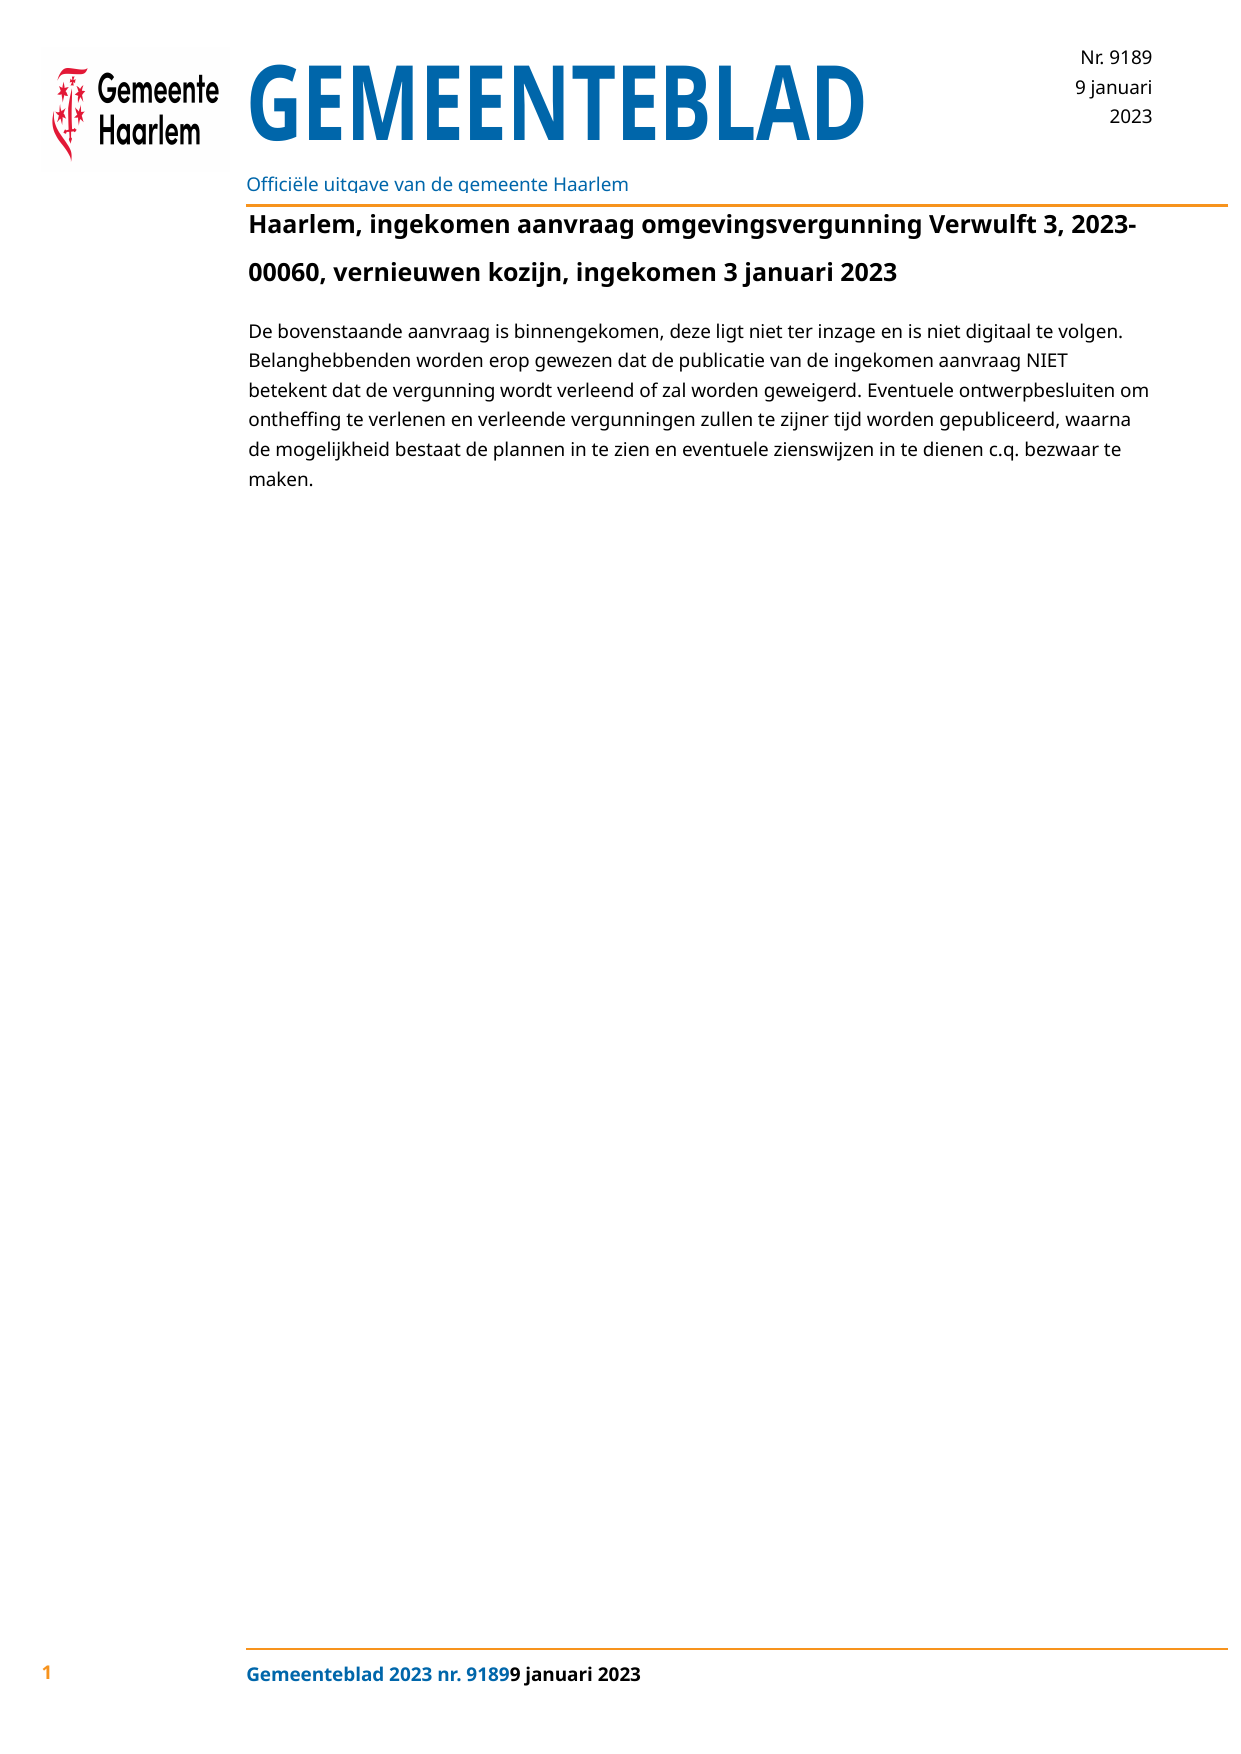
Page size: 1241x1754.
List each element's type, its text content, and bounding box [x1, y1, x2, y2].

text Haarlem, ingekomen aanvraag omgevingsvergunning Verwulft 3, 2023-00060, vernieuwen kozijn, ingekomen 3 januari 2023 [248, 207, 1152, 288]
text De bovenstaande aanvraag is binnengekomen, deze ligt niet ter inzage en is niet digitaal te volgen. Belanghebbenden worden erop gewezen dat de publicatie van de ingekomen aanvraag NIET betekent dat de vergunning wordt verleend of zal worden geweigerd. Eventuele ontwerpbesluiten om ontheffing te verlenen en verleende vergunningen zullen te zijner tijd worden gepubliceerd, waarna de mogelijkheid bestaat de plannen in te zien en eventuele zienswijzen in te dienen c.q. bezwaar te maken. [248, 318, 1152, 492]
picture [41, 47, 231, 172]
